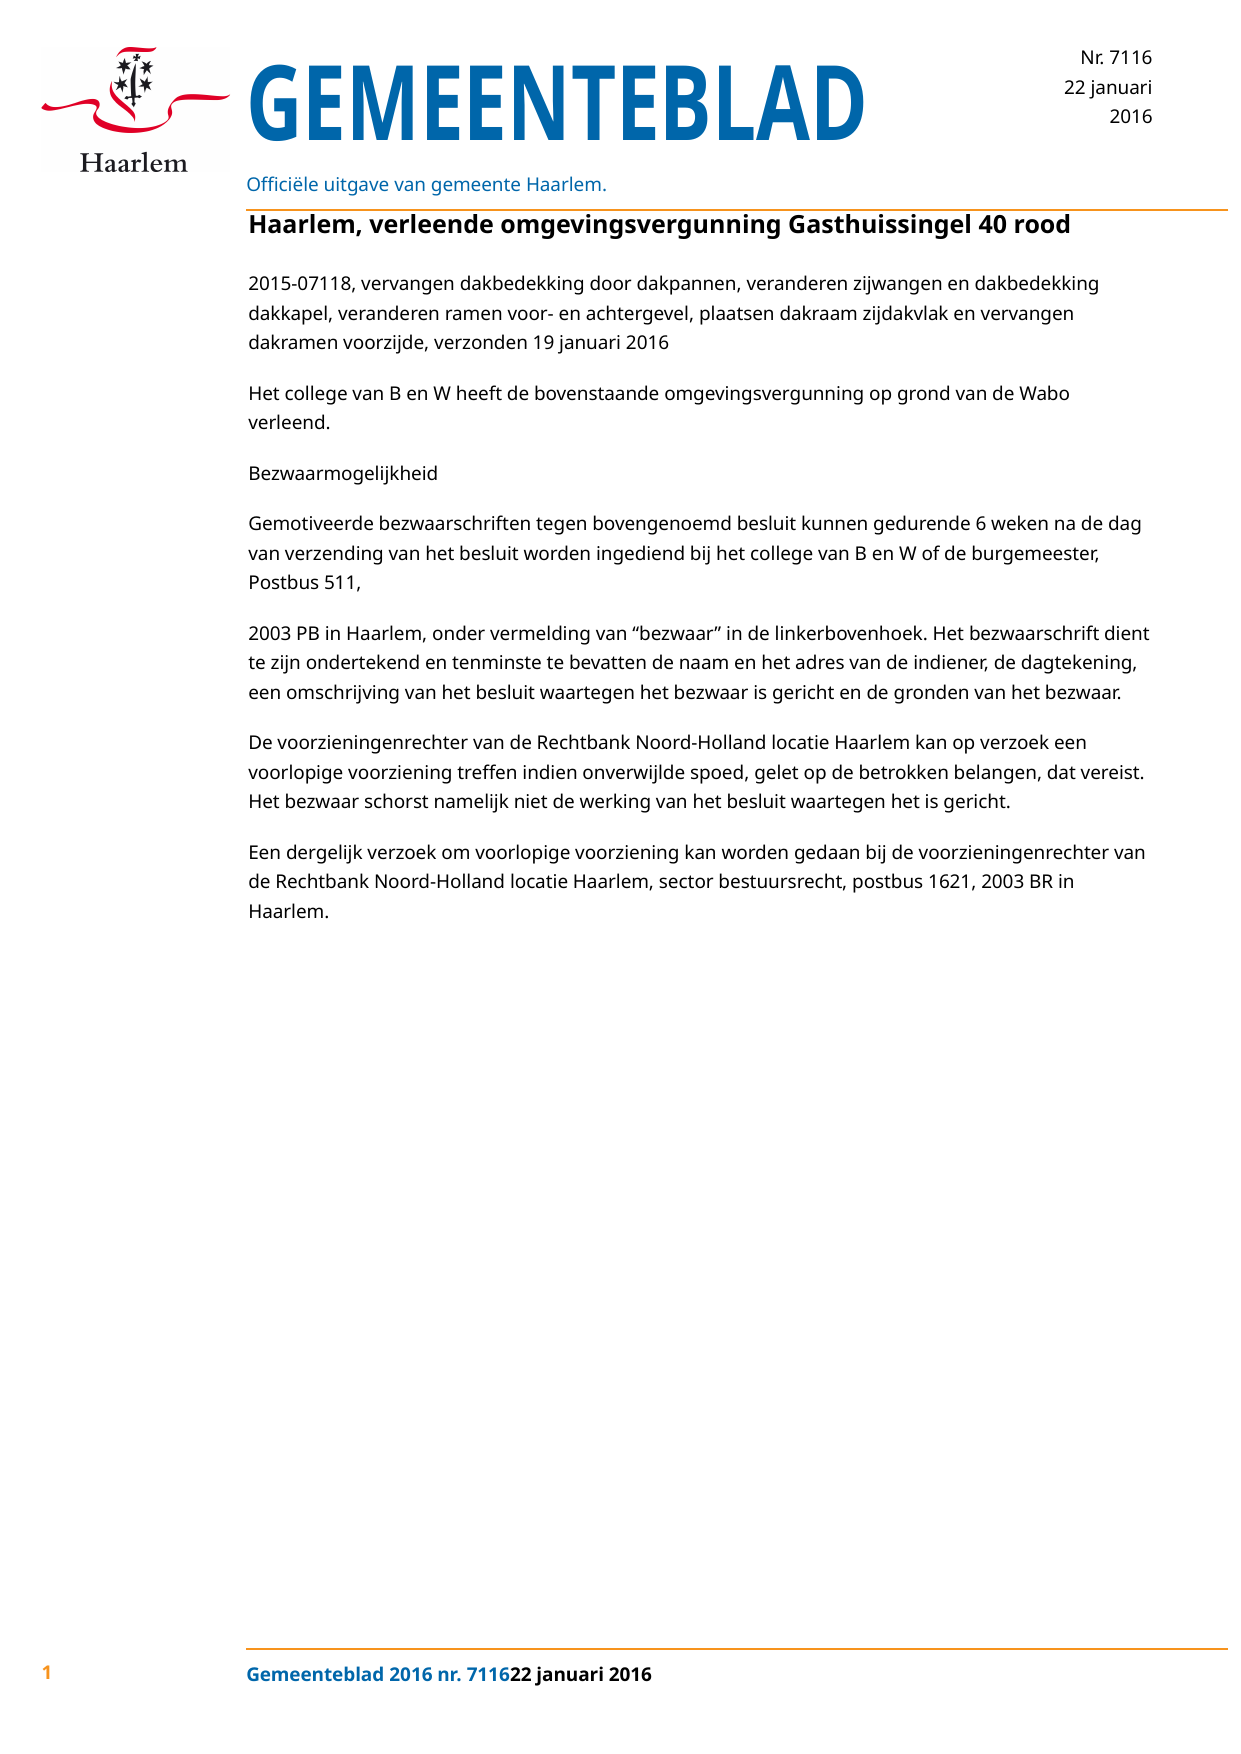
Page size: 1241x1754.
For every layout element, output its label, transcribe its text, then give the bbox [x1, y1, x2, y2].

text Een dergelijk verzoek om voorlopige voorziening kan worden gedaan bij de voorzieningenrechter van de Rechtbank Noord-Holland locatie Haarlem, sector bestuursrecht, postbus 1621, 2003 BR in Haarlem. [248, 839, 1152, 924]
text Bezwaarmogelijkheid [248, 460, 1152, 486]
text Het college van B en W heeft de bovenstaande omgevingsvergunning op grond van de Wabo verleend. [248, 380, 1152, 435]
text 2015-07118, vervangen dakbedekking door dakpannen, veranderen zijwangen en dakbedekking dakkapel, veranderen ramen voor- en achtergevel, plaatsen dakraam zijdakvlak en vervangen dakramen voorzijde, verzonden 19 januari 2016 [248, 270, 1152, 355]
text 2003 PB in Haarlem, onder vermelding van “bezwaar” in de linkerbovenhoek. Het bezwaarschrift dient te zijn ondertekend en tenminste te bevatten de naam en het adres van de indiener, de dagtekening, een omschrijving van het besluit waartegen het bezwaar is gericht en de gronden van het bezwaar. [248, 620, 1152, 705]
picture [41, 47, 231, 172]
text Gemotiveerde bezwaarschriften tegen bovengenoemd besluit kunnen gedurende 6 weken na de dag van verzending van het besluit worden ingediend bij het college van B en W of de burgemeester, Postbus 511, [248, 510, 1152, 595]
text Haarlem, verleende omgevingsvergunning Gasthuissingel 40 rood [248, 211, 1152, 241]
text De voorzieningenrechter van de Rechtbank Noord-Holland locatie Haarlem kan op verzoek een voorlopige voorziening treffen indien onverwijlde spoed, gelet op de betrokken belangen, dat vereist. Het bezwaar schorst namelijk niet de werking van het besluit waartegen het is gericht. [248, 729, 1152, 814]
